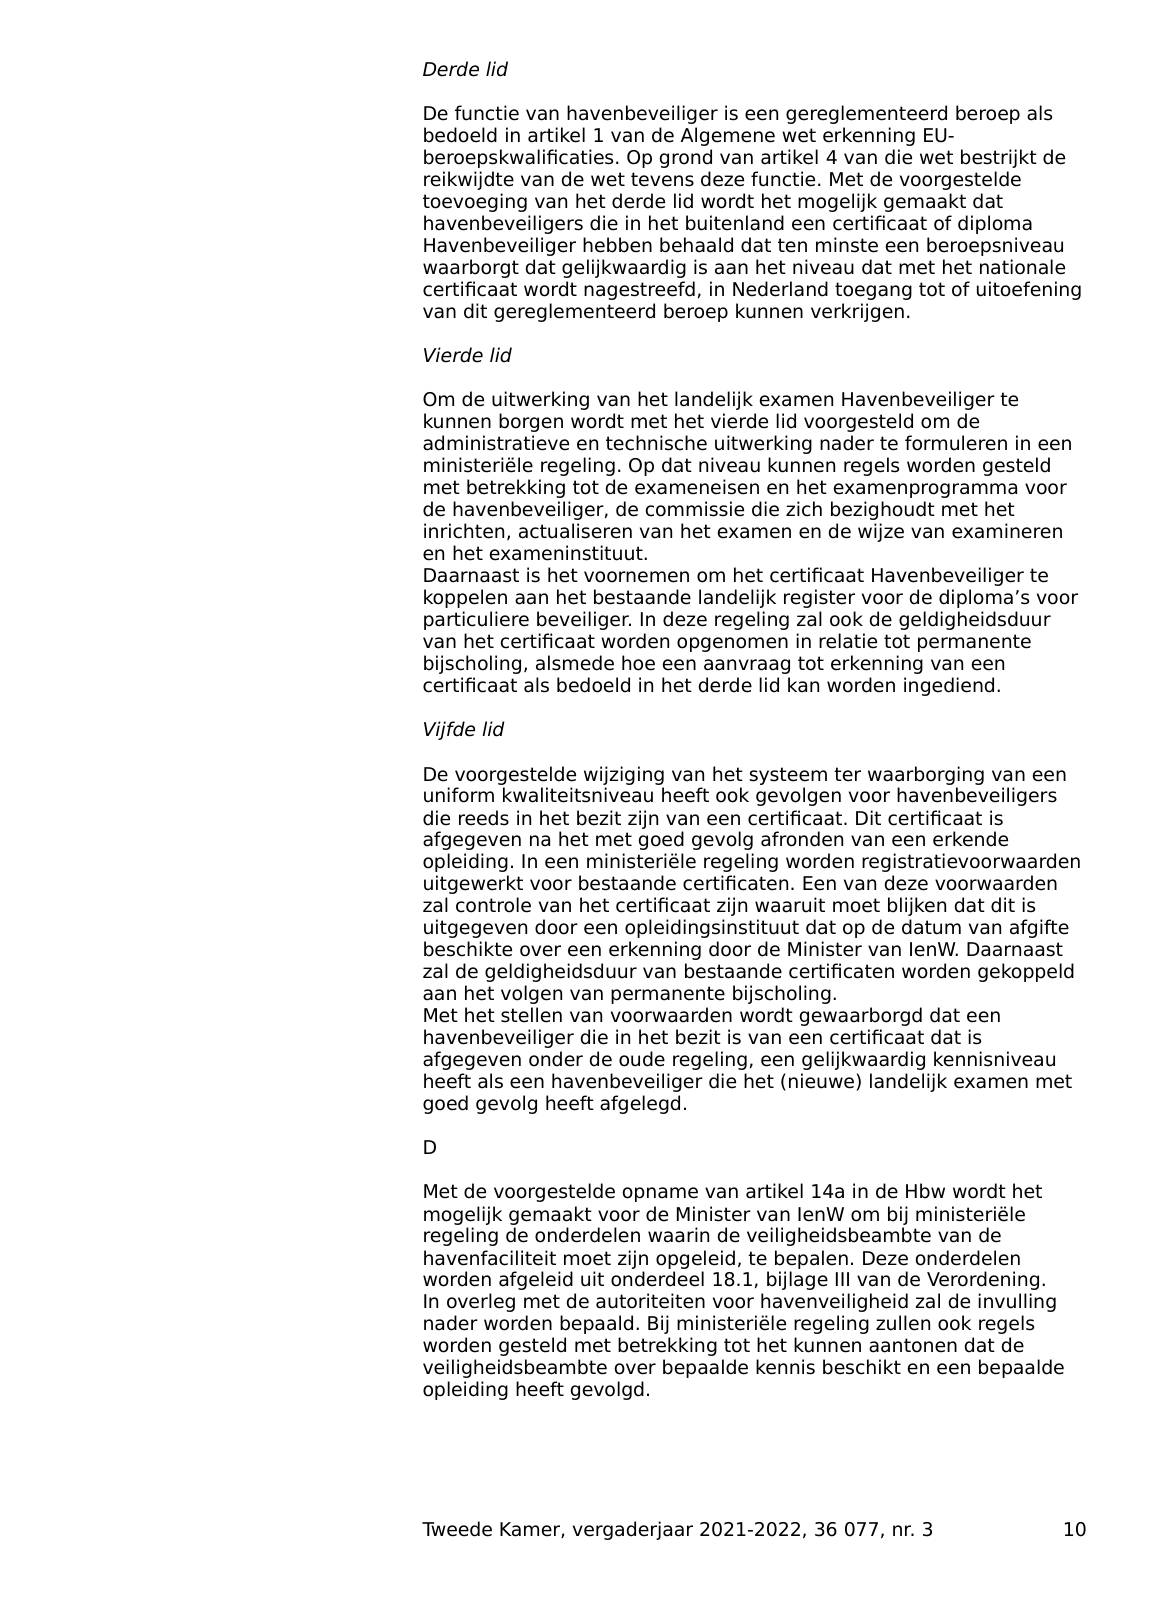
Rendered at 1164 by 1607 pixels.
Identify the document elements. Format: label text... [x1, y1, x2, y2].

subtitle D [422, 1137, 1087, 1159]
text Om de uitwerking van het landelijk examen Havenbeveiliger te kunnen borgen wordt met het vierde lid voorgesteld om de administratieve en technische uitwerking nader te formuleren in een ministeriële regeling. Op dat niveau kunnen regels worden gesteld met betrekking tot de exameneisen en het examenprogramma voor de havenbeveiliger, de commissie die zich bezighoudt met het inrichten, actualiseren van het examen en de wijze van examineren en het exameninstituut. [422, 389, 1087, 565]
subtitle Derde lid [422, 59, 1087, 81]
text Daarnaast is het voornemen om het certificaat Havenbeveiliger te koppelen aan het bestaande landelijk register voor de diploma’s voor particuliere beveiliger. In deze regeling zal ook de geldigheidsduur van het certificaat worden opgenomen in relatie tot permanente bijscholing, alsmede hoe een aanvraag tot erkenning van een certificaat als bedoeld in het derde lid kan worden ingediend. [422, 565, 1087, 697]
text Met de voorgestelde opname van artikel 14a in de Hbw wordt het mogelijk gemaakt voor de Minister van IenW om bij ministeriële regeling de onderdelen waarin de veiligheidsbeambte van de havenfaciliteit moet zijn opgeleid, te bepalen. Deze onderdelen worden afgeleid uit onderdeel 18.1, bijlage III van de Verordening. [422, 1181, 1087, 1291]
text De voorgestelde wijziging van het systeem ter waarborging van een uniform kwaliteitsniveau heeft ook gevolgen voor havenbeveiligers die reeds in het bezit zijn van een certificaat. Dit certificaat is afgegeven na het met goed gevolg afronden van een erkende opleiding. In een ministeriële regeling worden registratievoorwaarden uitgewerkt voor bestaande certificaten. Een van deze voorwaarden zal controle van het certificaat zijn waaruit moet blijken dat dit is uitgegeven door een opleidingsinstituut dat op de datum van afgifte beschikte over een erkenning door de Minister van IenW. Daarnaast zal de geldigheidsduur van bestaande certificaten worden gekoppeld aan het volgen van permanente bijscholing. [422, 763, 1087, 1005]
text In overleg met de autoriteiten voor havenveiligheid zal de invulling nader worden bepaald. Bij ministeriële regeling zullen ook regels worden gesteld met betrekking tot het kunnen aantonen dat de veiligheidsbeambte over bepaalde kennis beschikt en een bepaalde opleiding heeft gevolgd. [422, 1291, 1087, 1401]
subtitle Vierde lid [422, 345, 1087, 367]
subtitle Vijfde lid [422, 719, 1087, 741]
text Met het stellen van voorwaarden wordt gewaarborgd dat een havenbeveiliger die in het bezit is van een certificaat dat is afgegeven onder de oude regeling, een gelijkwaardig kennisniveau heeft als een havenbeveiliger die het (nieuwe) landelijk examen met goed gevolg heeft afgelegd. [422, 1005, 1087, 1115]
text De functie van havenbeveiliger is een gereglementeerd beroep als bedoeld in artikel 1 van de Algemene wet erkenning EU-beroepskwalificaties. Op grond van artikel 4 van die wet bestrijkt de reikwijdte van de wet tevens deze functie. Met de voorgestelde toevoeging van het derde lid wordt het mogelijk gemaakt dat havenbeveiligers die in het buitenland een certificaat of diploma Havenbeveiliger hebben behaald dat ten minste een beroepsniveau waarborgt dat gelijkwaardig is aan het niveau dat met het nationale certificaat wordt nagestreefd, in Nederland toegang tot of uitoefening van dit gereglementeerd beroep kunnen verkrijgen. [422, 103, 1087, 323]
